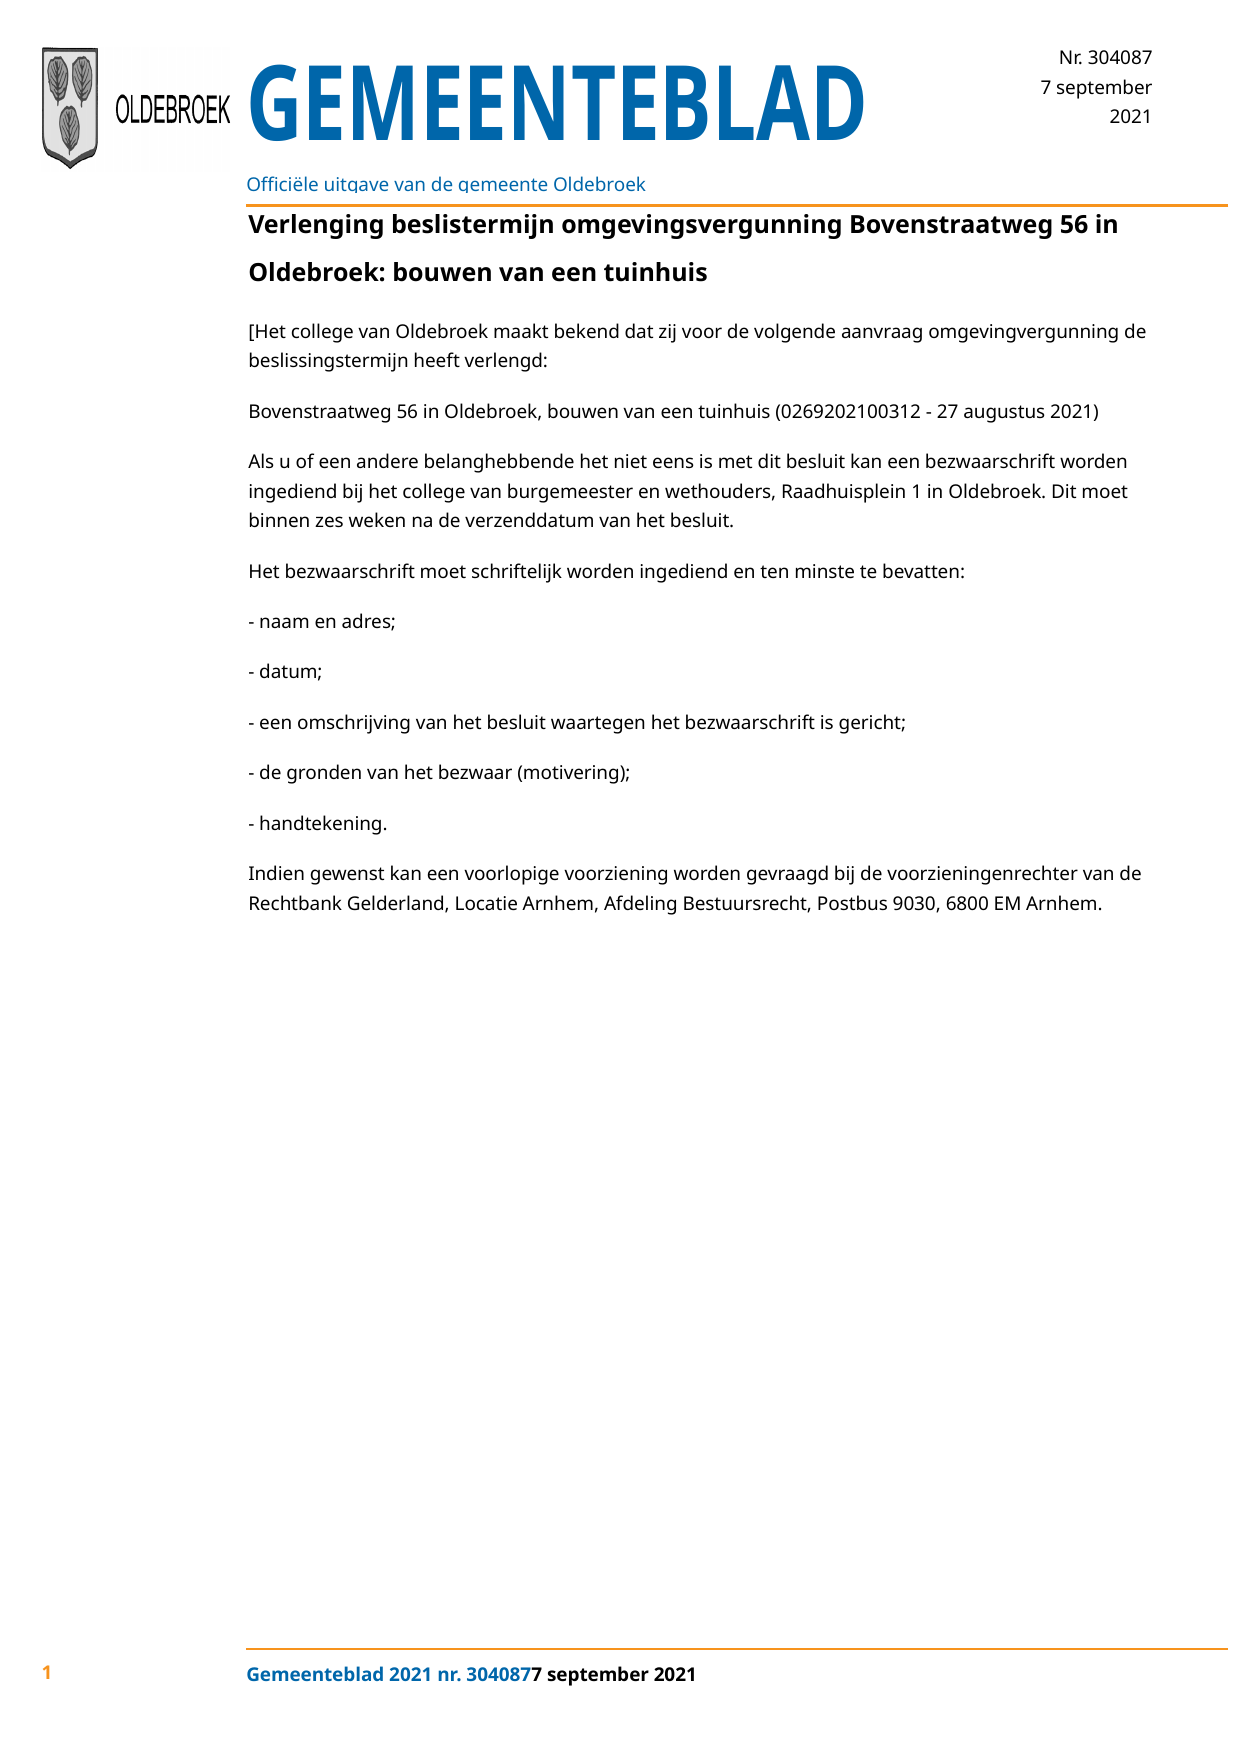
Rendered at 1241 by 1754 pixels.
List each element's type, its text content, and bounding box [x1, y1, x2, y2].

text - datum; [248, 659, 1152, 684]
text Verlenging beslistermijn omgevingsvergunning Bovenstraatweg 56 in Oldebroek: bouwen van een tuinhuis [248, 207, 1152, 288]
text - handtekening. [248, 810, 1152, 836]
text [Het college van Oldebroek maakt bekend dat zij voor de volgende aanvraag omgevingvergunning de beslissingstermijn heeft verlengd: [248, 318, 1152, 373]
text Indien gewenst kan een voorlopige voorziening worden gevraagd bij de voorzieningenrechter van de Rechtbank Gelderland, Locatie Arnhem, Afdeling Bestuursrecht, Postbus 9030, 6800 EM Arnhem. [248, 860, 1152, 916]
text Als u of een andere belanghebbende het niet eens is met dit besluit kan een bezwaarschrift worden ingediend bij het college van burgemeester en wethouders, Raadhuisplein 1 in Oldebroek. Dit moet binnen zes weken na de verzenddatum van het besluit. [248, 448, 1152, 533]
text - de gronden van het bezwaar (motivering); [248, 759, 1152, 785]
picture [41, 47, 231, 172]
text - een omschrijving van het besluit waartegen het bezwaarschrift is gericht; [248, 709, 1152, 735]
text Bovenstraatweg 56 in Oldebroek, bouwen van een tuinhuis (0269202100312 - 27 augustus 2021) [248, 398, 1152, 424]
text - naam en adres; [248, 608, 1152, 634]
text Het bezwaarschrift moet schriftelijk worden ingediend en ten minste te bevatten: [248, 558, 1152, 584]
